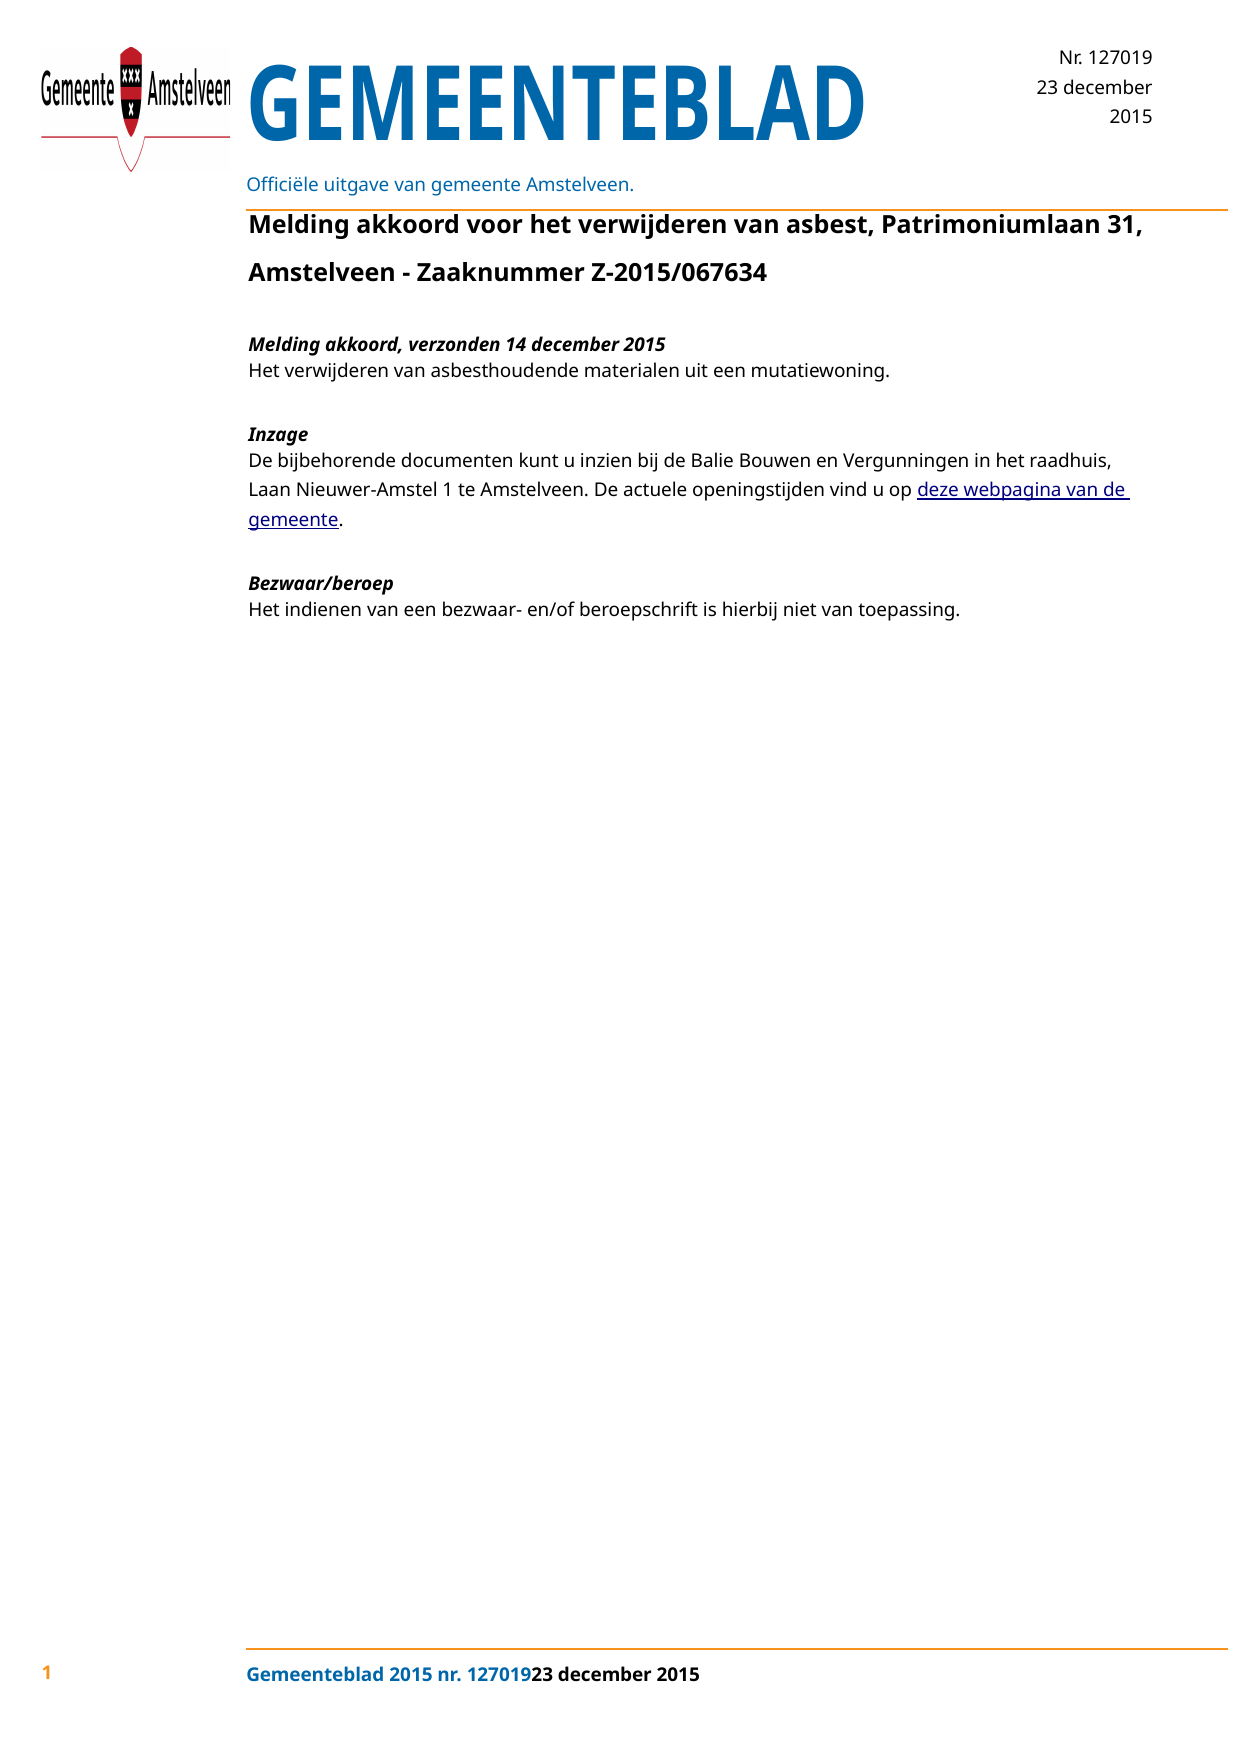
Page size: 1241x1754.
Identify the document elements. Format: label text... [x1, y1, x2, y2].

text Het indienen van een bezwaar- en/of beroepschrift is hierbij niet van toepassing. [248, 596, 1152, 621]
text Het verwijderen van asbesthoudende materialen uit een mutatiewoning. [248, 357, 1152, 383]
text Inzage [248, 421, 1152, 447]
picture [41, 47, 231, 172]
text Bezwaar/beroep [248, 570, 1152, 596]
text Melding akkoord, verzonden 14 december 2015 [248, 331, 1152, 357]
text De bijbehorende documenten kunt u inzien bij de Balie Bouwen en Vergunningen in het raadhuis, Laan Nieuwer-Amstel 1 te Amstelveen. De actuele openingstijden vind u op deze webpagina van de gemeente. [248, 447, 1152, 532]
text Melding akkoord voor het verwijderen van asbest, Patrimoniumlaan 31, Amstelveen - Zaaknummer Z-2015/067634 [248, 211, 1152, 288]
